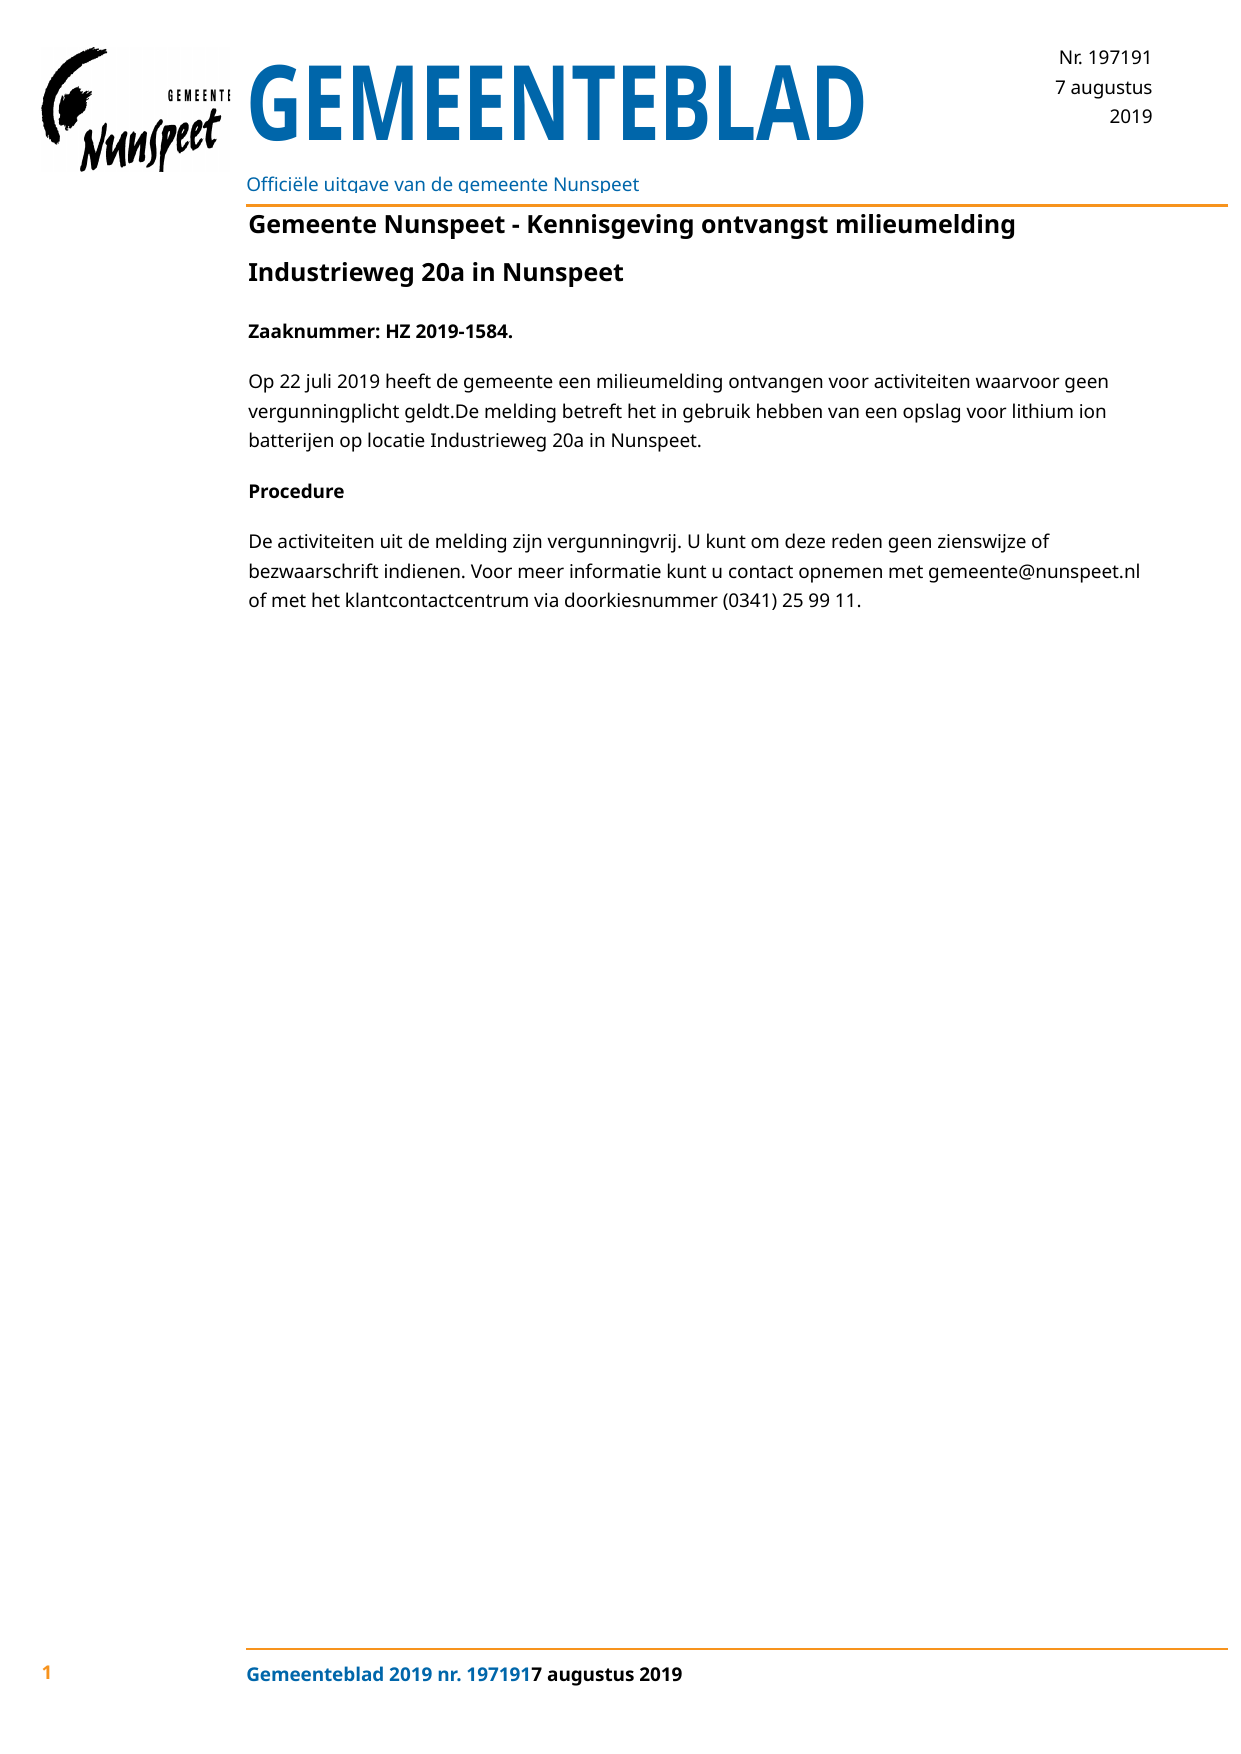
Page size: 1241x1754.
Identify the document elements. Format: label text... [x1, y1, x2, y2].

text Gemeente Nunspeet - Kennisgeving ontvangst milieumelding Industrieweg 20a in Nunspeet [248, 207, 1152, 288]
text Procedure [248, 478, 1152, 504]
text De activiteiten uit de melding zijn vergunningvrij. U kunt om deze reden geen zienswijze of bezwaarschrift indienen. Voor meer informatie kunt u contact opnemen met gemeente@nunspeet.nl of met het klantcontactcentrum via doorkiesnummer (0341) 25 99 11. [248, 528, 1152, 613]
text Zaaknummer: HZ 2019-1584. [248, 318, 1152, 344]
text Op 22 juli 2019 heeft de gemeente een milieumelding ontvangen voor activiteiten waarvoor geen vergunningplicht geldt.De melding betreft het in gebruik hebben van een opslag voor lithium ion batterijen op locatie Industrieweg 20a in Nunspeet. [248, 368, 1152, 453]
picture [41, 47, 231, 172]
